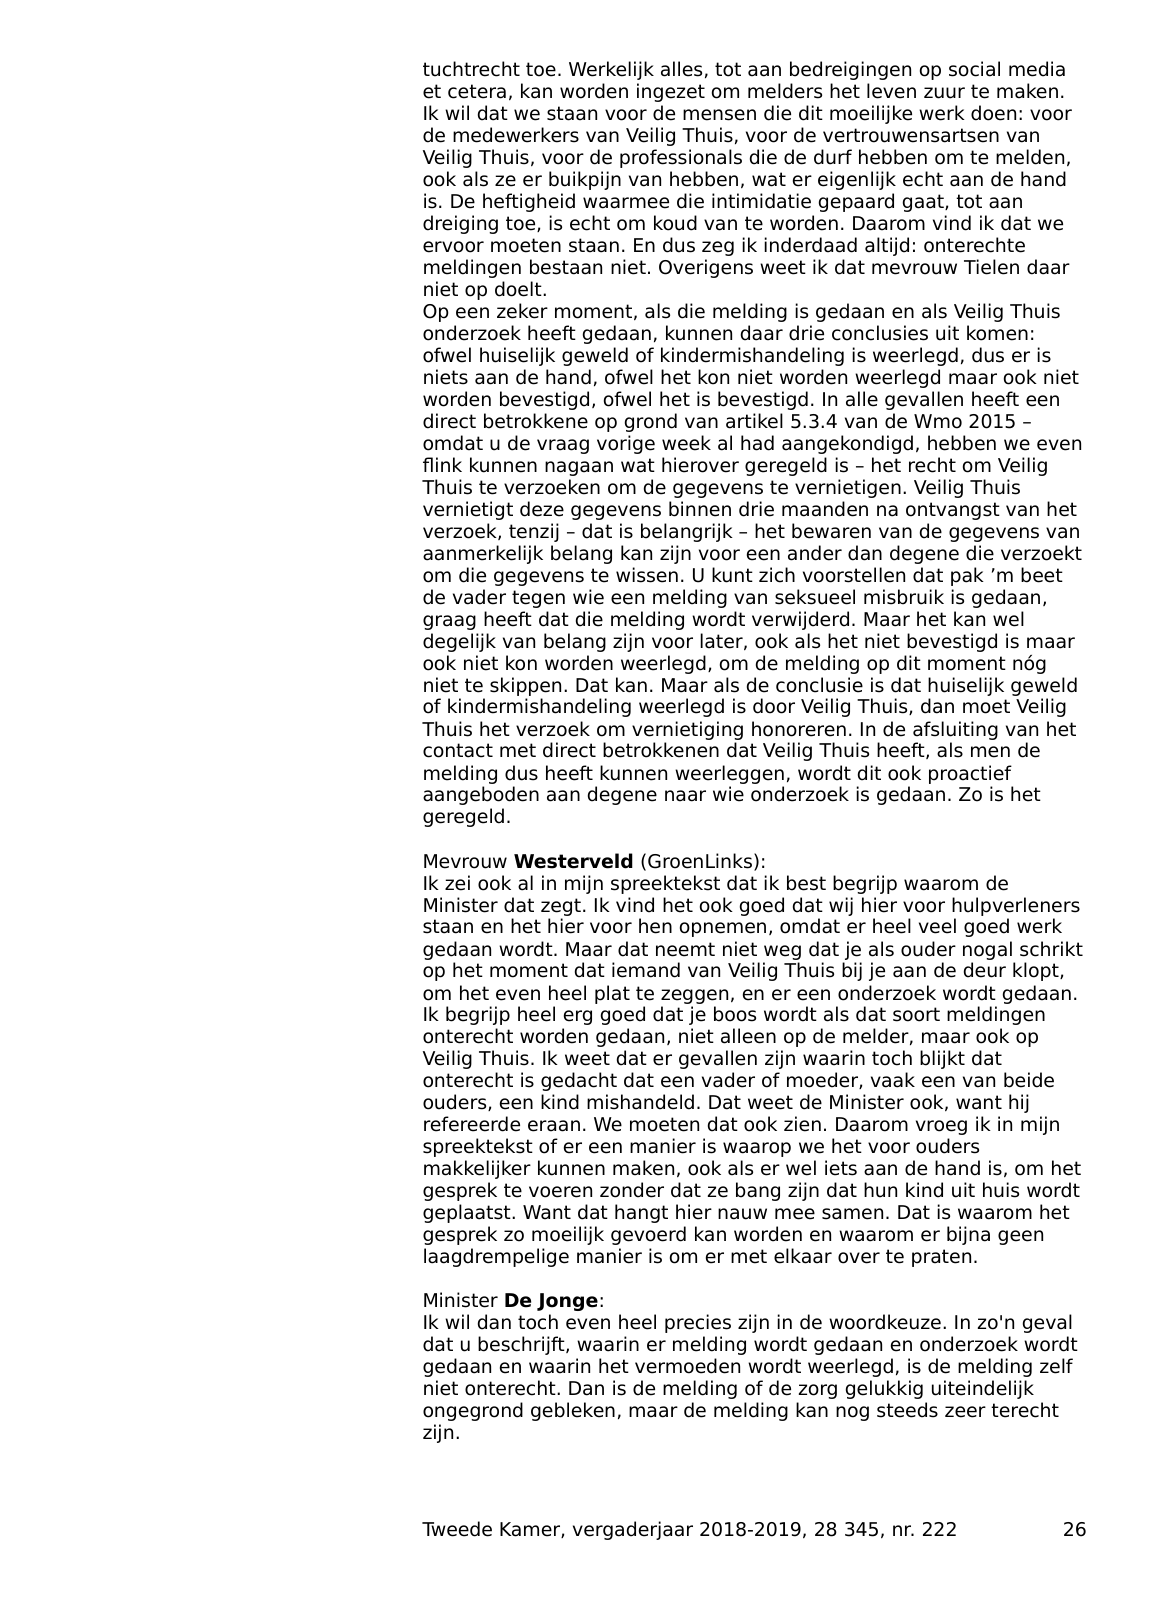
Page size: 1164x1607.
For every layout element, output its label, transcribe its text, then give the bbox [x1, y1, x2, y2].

text Minister De Jonge: [422, 1290, 1087, 1312]
text Ik wil dan toch even heel precies zijn in de woordkeuze. In zo'n geval dat u beschrijft, waarin er melding wordt gedaan en onderzoek wordt gedaan en waarin het vermoeden wordt weerlegd, is de melding zelf niet onterecht. Dan is de melding of de zorg gelukkig uiteindelijk ongegrond gebleken, maar de melding kan nog steeds zeer terecht zijn. [422, 1312, 1087, 1444]
text Ik zei ook al in mijn spreektekst dat ik best begrijp waarom de Minister dat zegt. Ik vind het ook goed dat wij hier voor hulpverleners staan en het hier voor hen opnemen, omdat er heel veel goed werk gedaan wordt. Maar dat neemt niet weg dat je als ouder nogal schrikt op het moment dat iemand van Veilig Thuis bij je aan de deur klopt, om het even heel plat te zeggen, en er een onderzoek wordt gedaan. Ik begrijp heel erg goed dat je boos wordt als dat soort meldingen onterecht worden gedaan, niet alleen op de melder, maar ook op Veilig Thuis. Ik weet dat er gevallen zijn waarin toch blijkt dat onterecht is gedacht dat een vader of moeder, vaak een van beide ouders, een kind mishandeld. Dat weet de Minister ook, want hij refereerde eraan. We moeten dat ook zien. Daarom vroeg ik in mijn spreektekst of er een manier is waarop we het voor ouders makkelijker kunnen maken, ook als er wel iets aan de hand is, om het gesprek te voeren zonder dat ze bang zijn dat hun kind uit huis wordt geplaatst. Want dat hangt hier nauw mee samen. Dat is waarom het gesprek zo moeilijk gevoerd kan worden en waarom er bijna geen laagdrempelige manier is om er met elkaar over te praten. [422, 872, 1087, 1268]
text Op een zeker moment, als die melding is gedaan en als Veilig Thuis onderzoek heeft gedaan, kunnen daar drie conclusies uit komen: ofwel huiselijk geweld of kindermishandeling is weerlegd, dus er is niets aan de hand, ofwel het kon niet worden weerlegd maar ook niet worden bevestigd, ofwel het is bevestigd. In alle gevallen heeft een direct betrokkene op grond van artikel 5.3.4 van de Wmo 2015 – omdat u de vraag vorige week al had aangekondigd, hebben we even flink kunnen nagaan wat hierover geregeld is – het recht om Veilig Thuis te verzoeken om de gegevens te vernietigen. Veilig Thuis vernietigt deze gegevens binnen drie maanden na ontvangst van het verzoek, tenzij – dat is belangrijk – het bewaren van de gegevens van aanmerkelijk belang kan zijn voor een ander dan degene die verzoekt om die gegevens te wissen. U kunt zich voorstellen dat pak ’m beet de vader tegen wie een melding van seksueel misbruik is gedaan, graag heeft dat die melding wordt verwijderd. Maar het kan wel degelijk van belang zijn voor later, ook als het niet bevestigd is maar ook niet kon worden weerlegd, om de melding op dit moment nóg niet te skippen. Dat kan. Maar als de conclusie is dat huiselijk geweld of kindermishandeling weerlegd is door Veilig Thuis, dan moet Veilig Thuis het verzoek om vernietiging honoreren. In de afsluiting van het contact met direct betrokkenen dat Veilig Thuis heeft, als men de melding dus heeft kunnen weerleggen, wordt dit ook proactief aangeboden aan degene naar wie onderzoek is gedaan. Zo is het geregeld. [422, 301, 1087, 828]
text Mevrouw Westerveld (GroenLinks): [422, 851, 1087, 872]
text tuchtrecht toe. Werkelijk alles, tot aan bedreigingen op social media et cetera, kan worden ingezet om melders het leven zuur te maken. Ik wil dat we staan voor de mensen die dit moeilijke werk doen: voor de medewerkers van Veilig Thuis, voor de vertrouwensartsen van Veilig Thuis, voor de professionals die de durf hebben om te melden, ook als ze er buikpijn van hebben, wat er eigenlijk echt aan de hand is. De heftigheid waarmee die intimidatie gepaard gaat, tot aan dreiging toe, is echt om koud van te worden. Daarom vind ik dat we ervoor moeten staan. En dus zeg ik inderdaad altijd: onterechte meldingen bestaan niet. Overigens weet ik dat mevrouw Tielen daar niet op doelt. [422, 59, 1087, 301]
